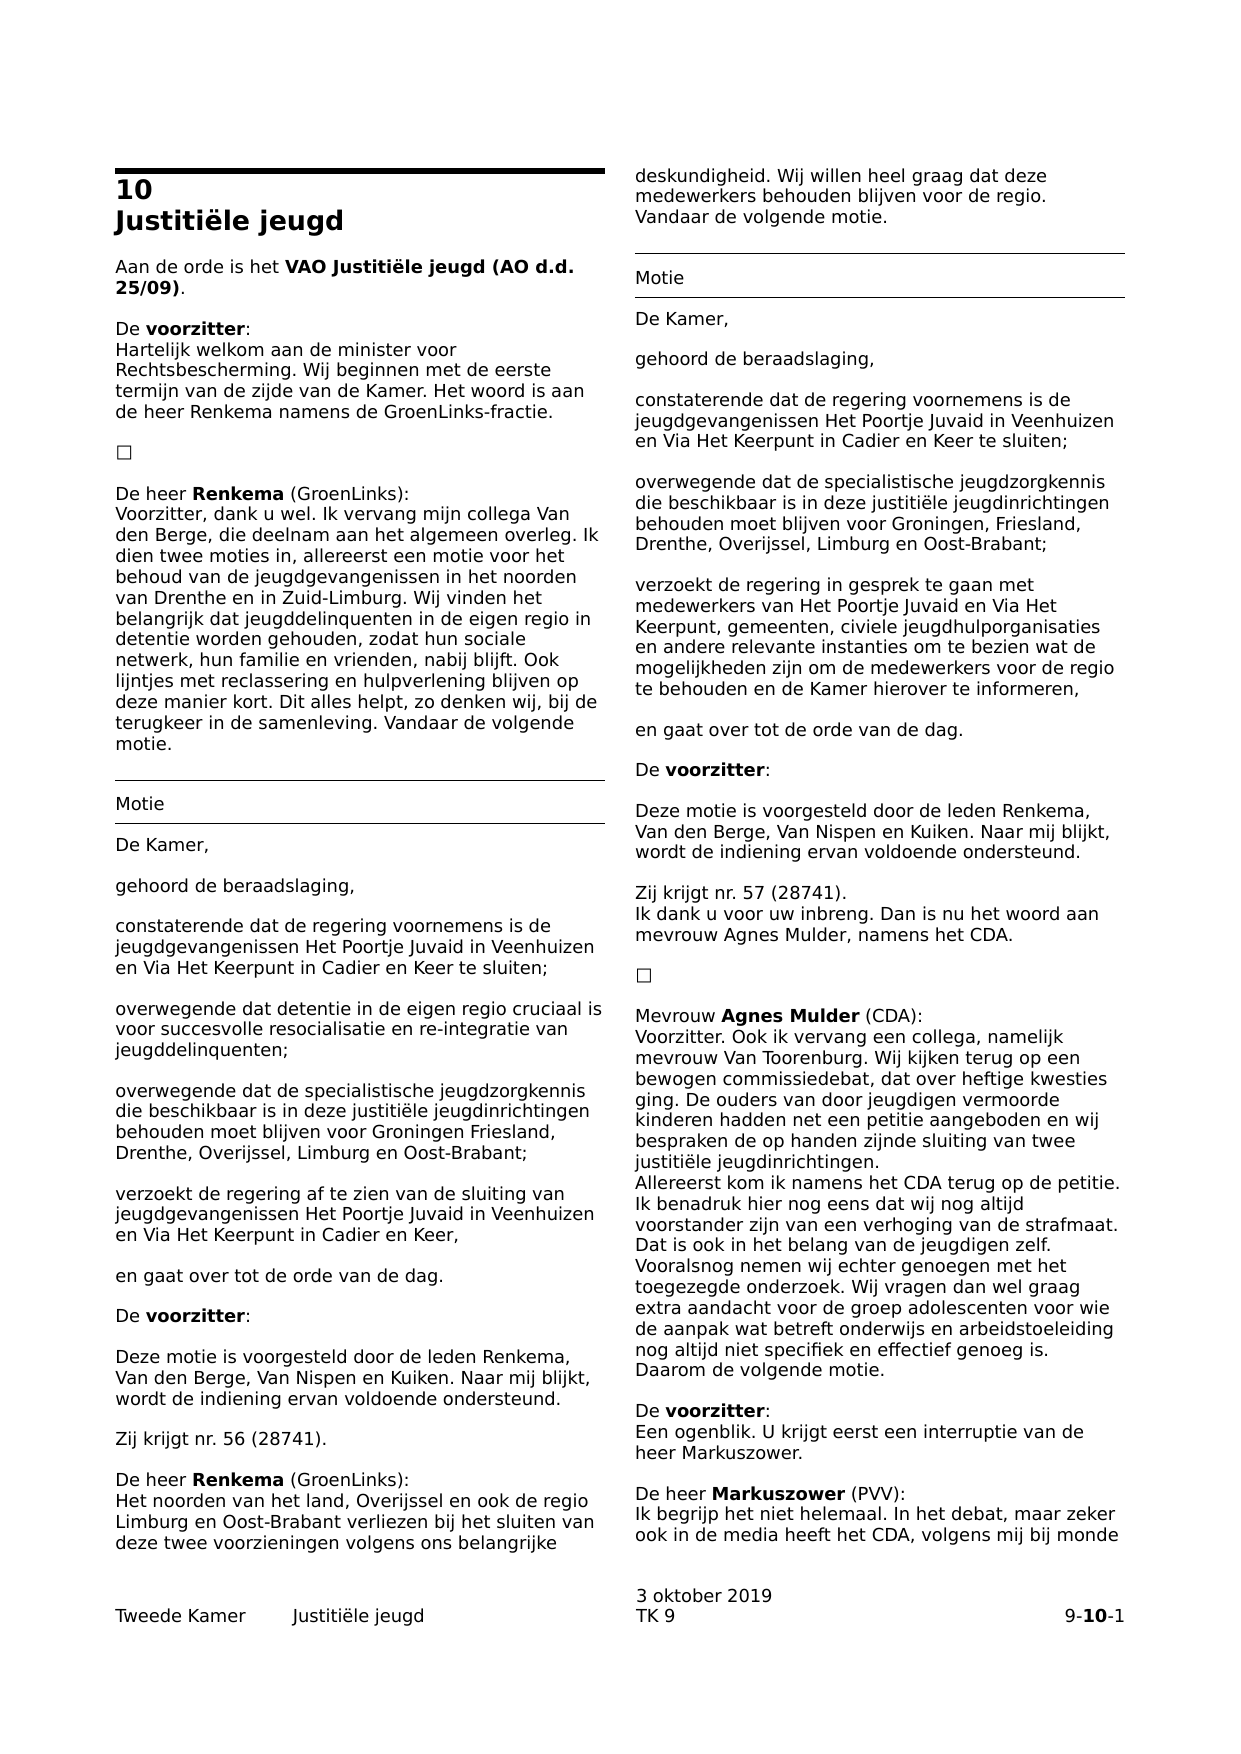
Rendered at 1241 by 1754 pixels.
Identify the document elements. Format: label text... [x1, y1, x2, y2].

text Allereerst kom ik namens het CDA terug op de petitie. Ik benadruk hier nog eens dat wij nog altijd voorstander zijn van een verhoging van de strafmaat. Dat is ook in het belang van de jeugdigen zelf. Vooralsnog nemen wij echter genoegen met het toegezegde onderzoek. Wij vragen dan wel graag extra aandacht voor de groep adolescenten voor wie de aanpak wat betreft onderwijs en arbeidstoeleiding nog altijd niet specifiek en effectief genoeg is. Daarom de volgende motie. [635, 1173, 1125, 1381]
text Motie [635, 268, 1125, 288]
text Hartelijk welkom aan de minister voor Rechtsbescherming. Wij beginnen met de eerste termijn van de zijde van de Kamer. Het woord is aan de heer Renkema namens de GroenLinks-fractie. [115, 339, 605, 423]
text Mevrouw Agnes Mulder (CDA): [635, 1006, 1125, 1027]
text De voorzitter: [115, 1306, 605, 1327]
text verzoekt de regering af te zien van de sluiting van jeugdgevangenissen Het Poortje Juvaid in Veenhuizen en Via Het Keerpunt in Cadier en Keer, [115, 1183, 605, 1246]
text ⬜ [635, 965, 1125, 986]
text constaterende dat de regering voornemens is de jeugdgevangenissen Het Poortje Juvaid in Veenhuizen en Via Het Keerpunt in Cadier en Keer te sluiten; [115, 916, 605, 978]
text gehoord de beraadslaging, [115, 875, 605, 896]
text De voorzitter: [635, 760, 1125, 781]
text overwegende dat de specialistische jeugdzorgkennis die beschikbaar is in deze justitiële jeugdinrichtingen behouden moet blijven voor Groningen, Friesland, Drenthe, Overijssel, Limburg en Oost-Brabant; [635, 472, 1125, 555]
text verzoekt de regering in gesprek te gaan met medewerkers van Het Poortje Juvaid en Via Het Keerpunt, gemeenten, civiele jeugdhulporganisaties en andere relevante instanties om te bezien wat de mogelijkheden zijn om de medewerkers voor de regio te behouden en de Kamer hierover te informeren, [635, 575, 1125, 699]
text Motie [115, 794, 605, 815]
text Een ogenblik. U krijgt eerst een interruptie van de heer Markuszower. [635, 1422, 1125, 1463]
text en gaat over tot de orde van de dag. [115, 1266, 605, 1286]
text Voorzitter, dank u wel. Ik vervang mijn collega Van den Berge, die deelnam aan het algemeen overleg. Ik dien twee moties in, allereerst een motie voor het behoud van de jeugdgevangenissen in het noorden van Drenthe en in Zuid-Limburg. Wij vinden het belangrijk dat jeugddelinquenten in de eigen regio in detentie worden gehouden, zodat hun sociale netwerk, hun familie en vrienden, nabij blijft. Ook lijntjes met reclassering en hulpverlening blijven op deze manier kort. Dit alles helpt, zo denken wij, bij de terugkeer in de samenleving. Vandaar de volgende motie. [115, 504, 605, 754]
text Ik dank u voor uw inbreng. Dan is nu het woord aan mevrouw Agnes Mulder, namens het CDA. [635, 904, 1125, 945]
text overwegende dat detentie in de eigen regio cruciaal is voor succesvolle resocialisatie en re-integratie van jeugddelinquenten; [115, 998, 605, 1061]
text De heer Renkema (GroenLinks): [115, 1470, 605, 1491]
text ⬜ [115, 443, 605, 463]
text De Kamer, [635, 308, 1125, 329]
text Ik begrijp het niet helemaal. In het debat, maar zeker ook in de media heeft het CDA, volgens mij bij monde [635, 1504, 1125, 1546]
text Aan de orde is het VAO Justitiële jeugd (AO d.d. 25/09). [115, 257, 605, 298]
title 10 Justitiële jeugd [115, 174, 605, 237]
text en gaat over tot de orde van de dag. [635, 719, 1125, 740]
text De voorzitter: [115, 318, 605, 339]
text Het noorden van het land, Overijssel en ook de regio Limburg en Oost-Brabant verliezen bij het sluiten van deze twee voorzieningen volgens ons belangrijke [115, 1491, 605, 1553]
text deskundigheid. Wij willen heel graag dat deze medewerkers behouden blijven voor de regio. Vandaar de volgende motie. [635, 165, 1125, 228]
text De voorzitter: [635, 1401, 1125, 1422]
text De heer Markuszower (PVV): [635, 1483, 1125, 1504]
text Voorzitter. Ook ik vervang een collega, namelijk mevrouw Van Toorenburg. Wij kijken terug op een bewogen commissiedebat, dat over heftige kwesties ging. De ouders van door jeugdigen vermoorde kinderen hadden net een petitie aangeboden en wij bespraken de op handen zijnde sluiting van twee justitiële jeugdinrichtingen. [635, 1027, 1125, 1173]
text gehoord de beraadslaging, [635, 349, 1125, 370]
text De heer Renkema (GroenLinks): [115, 483, 605, 504]
text Zij krijgt nr. 57 (28741). [635, 883, 1125, 904]
text overwegende dat de specialistische jeugdzorgkennis die beschikbaar is in deze justitiële jeugdinrichtingen behouden moet blijven voor Groningen Friesland, Drenthe, Overijssel, Limburg en Oost-Brabant; [115, 1081, 605, 1163]
text Zij krijgt nr. 56 (28741). [115, 1429, 605, 1450]
text constaterende dat de regering voornemens is de jeugdgevangenissen Het Poortje Juvaid in Veenhuizen en Via Het Keerpunt in Cadier en Keer te sluiten; [635, 390, 1125, 452]
text Deze motie is voorgesteld door de leden Renkema, Van den Berge, Van Nispen en Kuiken. Naar mij blijkt, wordt de indiening ervan voldoende ondersteund. [635, 801, 1125, 863]
text Deze motie is voorgesteld door de leden Renkema, Van den Berge, Van Nispen en Kuiken. Naar mij blijkt, wordt de indiening ervan voldoende ondersteund. [115, 1347, 605, 1409]
text De Kamer, [115, 835, 605, 855]
